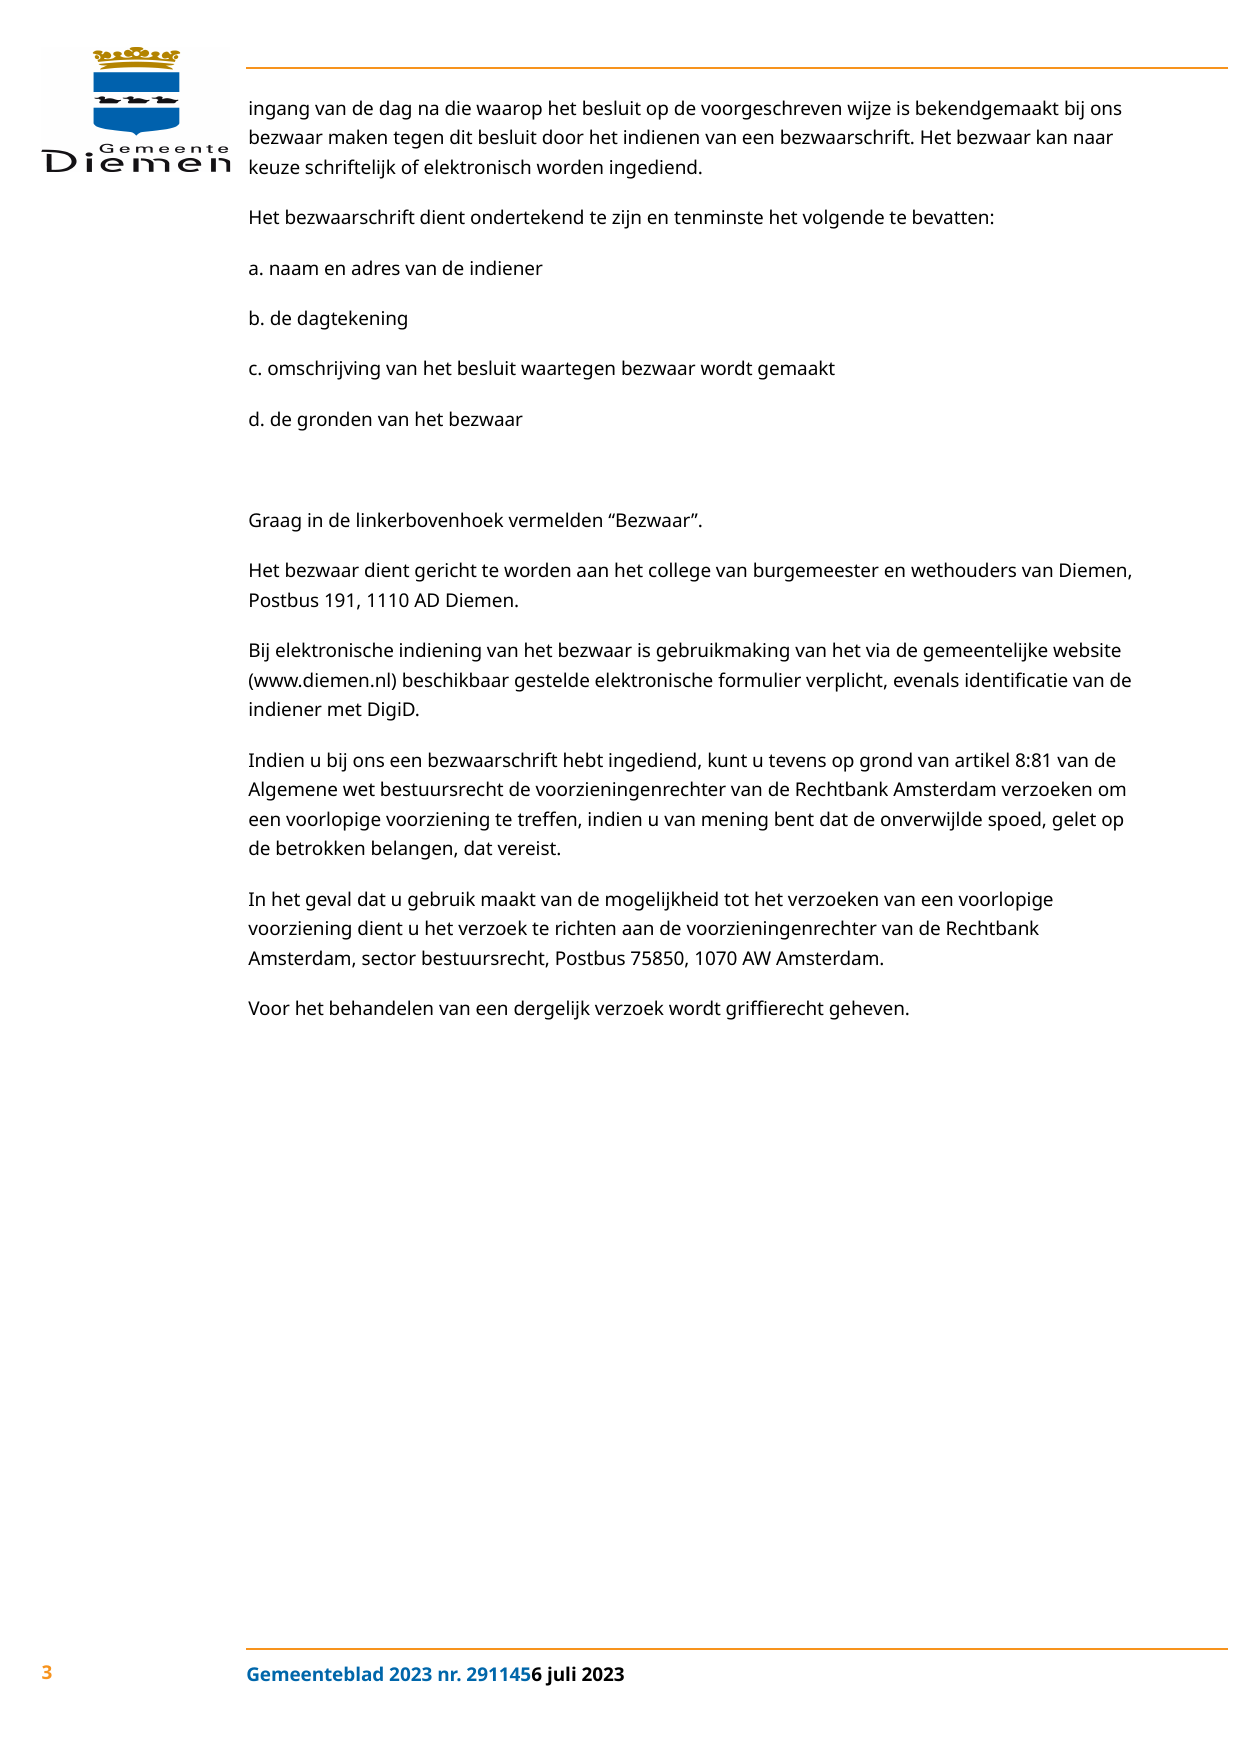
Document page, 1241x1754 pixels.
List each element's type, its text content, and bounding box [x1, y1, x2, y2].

text Het bezwaar dient gericht te worden aan het college van burgemeester en wethouders van Diemen, Postbus 191, 1110 AD Diemen. [248, 557, 1152, 613]
text c. omschrijving van het besluit waartegen bezwaar wordt gemaakt [248, 356, 1152, 381]
text Het bezwaarschrift dient ondertekend te zijn en tenminste het volgende te bevatten: [248, 204, 1152, 230]
text ingang van de dag na die waarop het besluit op de voorgeschreven wijze is bekendgemaakt bij ons bezwaar maken tegen dit besluit door het indienen van een bezwaarschrift. Het bezwaar kan naar keuze schriftelijk of elektronisch worden ingediend. [248, 95, 1152, 180]
text Bij elektronische indiening van het bezwaar is gebruikmaking van het via de gemeentelijke website (www.diemen.nl) beschikbaar gestelde elektronische formulier verplicht, evenals identificatie van de indiener met DigiD. [248, 637, 1152, 722]
text Indien u bij ons een bezwaarschrift hebt ingediend, kunt u tevens op grond van artikel 8:81 van de Algemene wet bestuursrecht de voorzieningenrechter van de Rechtbank Amsterdam verzoeken om een voorlopige voorziening te treffen, indien u van mening bent dat de onverwijlde spoed, gelet op de betrokken belangen, dat vereist. [248, 747, 1152, 861]
text a. naam en adres van de indiener [248, 255, 1152, 281]
text d. de gronden van het bezwaar [248, 406, 1152, 432]
text In het geval dat u gebruik maakt van de mogelijkheid tot het verzoeken van een voorlopige voorziening dient u het verzoek te richten aan de voorzieningenrechter van de Rechtbank Amsterdam, sector bestuursrecht, Postbus 75850, 1070 AW Amsterdam. [248, 886, 1152, 971]
text Voor het behandelen van een dergelijk verzoek wordt griffierecht geheven. [248, 996, 1152, 1021]
text Graag in de linkerbovenhoek vermelden “Bezwaar”. [248, 507, 1152, 533]
text b. de dagtekening [248, 305, 1152, 331]
picture [41, 47, 231, 172]
